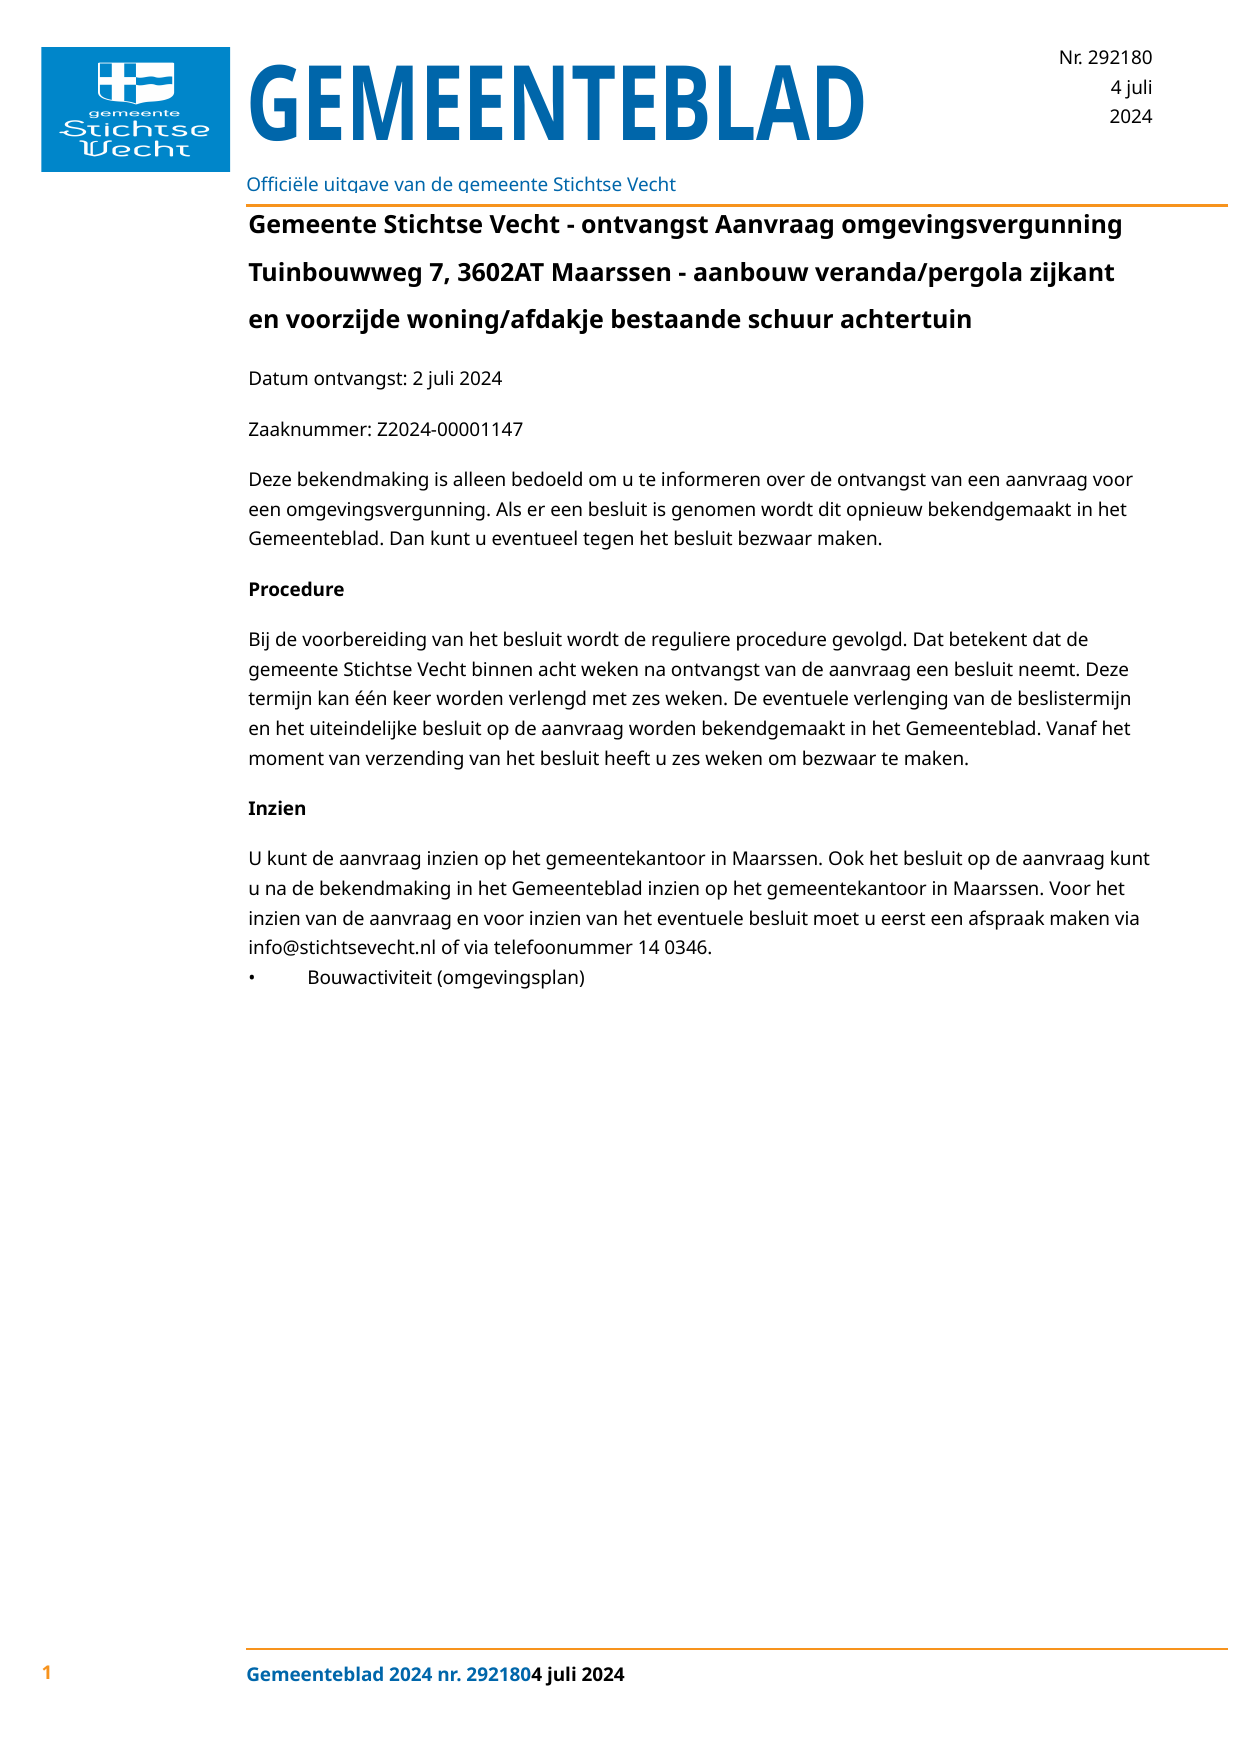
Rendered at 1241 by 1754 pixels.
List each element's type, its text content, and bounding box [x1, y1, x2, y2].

text Deze bekendmaking is alleen bedoeld om u te informeren over de ontvangst van een aanvraag voor een omgevingsvergunning. Als er een besluit is genomen wordt dit opnieuw bekendgemaakt in het Gemeenteblad. Dan kunt u eventueel tegen het besluit bezwaar maken. [248, 466, 1152, 551]
text Bij de voorbereiding van het besluit wordt de reguliere procedure gevolgd. Dat betekent dat de gemeente Stichtse Vecht binnen acht weken na ontvangst van de aanvraag een besluit neemt. Deze termijn kan één keer worden verlengd met zes weken. De eventuele verlenging van de beslistermijn en het uiteindelijke besluit op de aanvraag worden bekendgemaakt in het Gemeenteblad. Vanaf het moment van verzending van het besluit heeft u zes weken om bezwaar te maken. [248, 626, 1152, 770]
text Gemeente Stichtse Vecht - ontvangst Aanvraag omgevingsvergunning Tuinbouwweg 7, 3602AT Maarssen - aanbouw veranda/pergola zijkant en voorzijde woning/afdakje bestaande schuur achtertuin [248, 207, 1152, 336]
picture [99, 63, 135, 101]
text U kunt de aanvraag inzien op het gemeentekantoor in Maarssen. Ook het besluit op de aanvraag kunt u na de bekendmaking in het Gemeenteblad inzien op het gemeentekantoor in Maarssen. Voor het inzien van de aanvraag en voor inzien van het eventuele besluit moet u eerst een afspraak maken via info@stichtsevecht.nl of via telefoonummer 14 0346. [248, 846, 1152, 960]
list Bouwactiviteit (omgevingsplan) [248, 964, 1152, 989]
text Zaaknummer: Z2024-00001147 [248, 416, 1152, 442]
text Inzien [248, 795, 1152, 821]
picture [137, 63, 174, 103]
text Procedure [248, 576, 1152, 602]
text Datum ontvangst: 2 juli 2024 [248, 366, 1152, 391]
